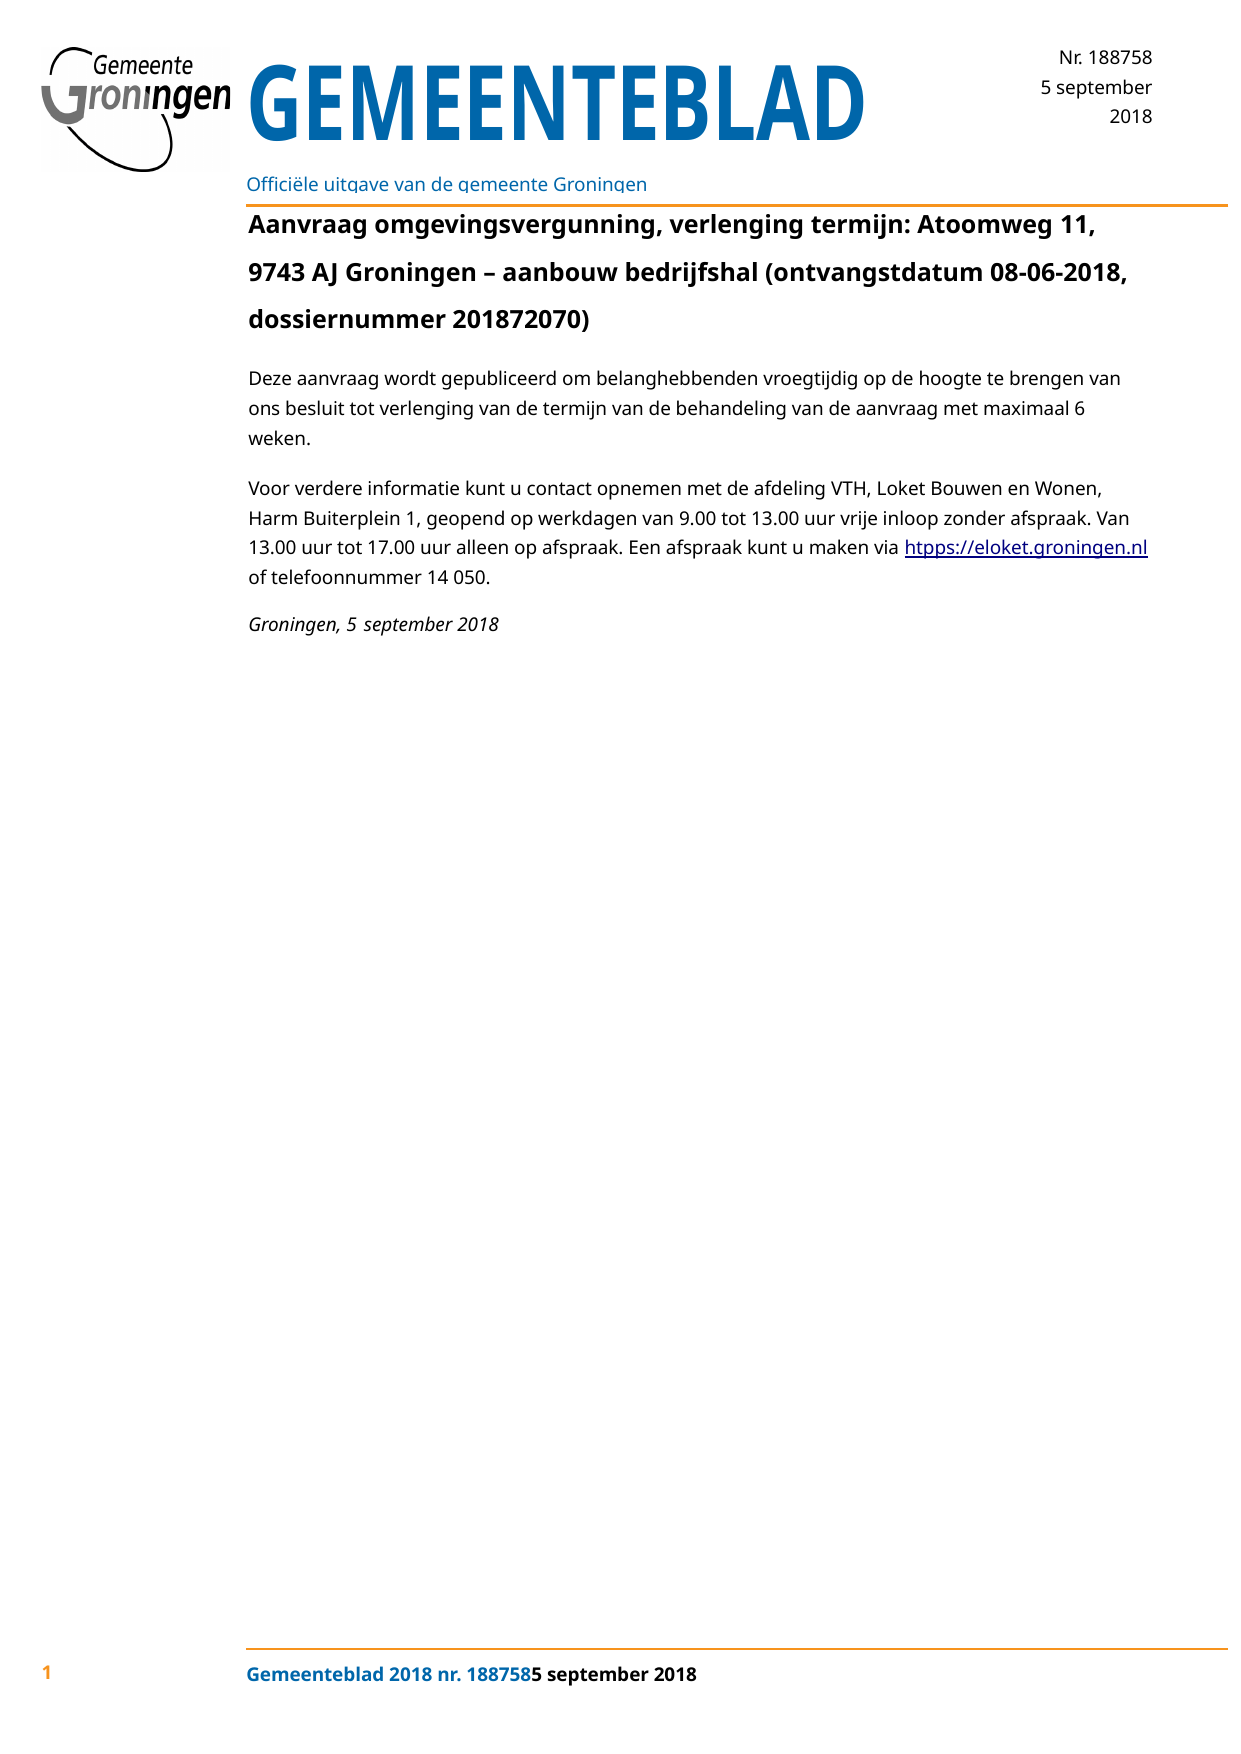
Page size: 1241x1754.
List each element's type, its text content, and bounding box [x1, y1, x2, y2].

picture [41, 47, 231, 172]
text Aanvraag omgevingsvergunning, verlenging termijn: Atoomweg 11, 9743 AJ Groningen – aanbouw bedrijfshal (ontvangstdatum 08-06-2018, dossiernummer 201872070) [248, 207, 1152, 336]
text Deze aanvraag wordt gepubliceerd om belanghebbenden vroegtijdig op de hoogte te brengen van ons besluit tot verlenging van de termijn van de behandeling van de aanvraag met maximaal 6 weken. [248, 366, 1152, 450]
text Voor verdere informatie kunt u contact opnemen met de afdeling VTH, Loket Bouwen en Wonen, Harm Buiterplein 1, geopend op werkdagen van 9.00 tot 13.00 uur vrije inloop zonder afspraak. Van 13.00 uur tot 17.00 uur alleen op afspraak. Een afspraak kunt u maken via htpps://eloket.groningen.nl of telefoonnummer 14 050. [248, 475, 1152, 589]
text Groningen, 5 september 2018 [248, 612, 1152, 637]
